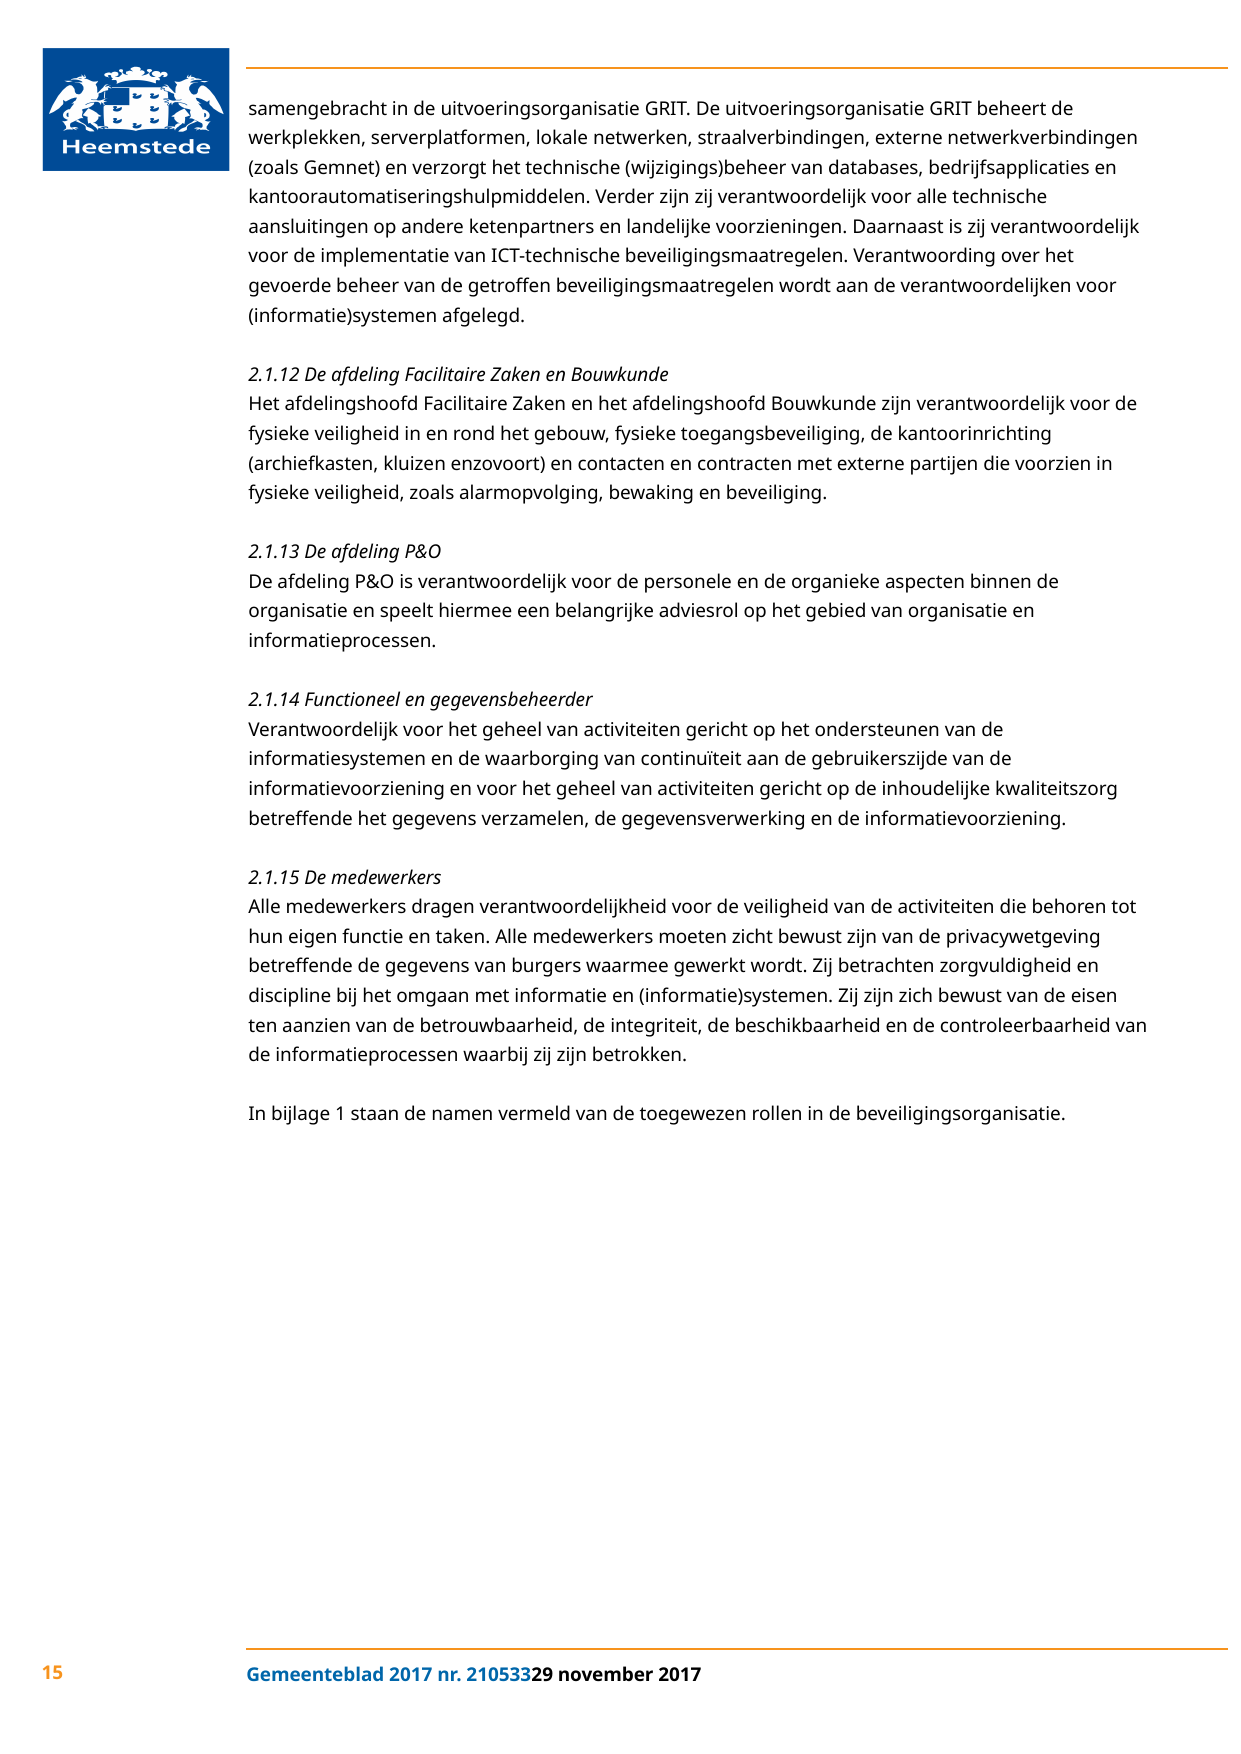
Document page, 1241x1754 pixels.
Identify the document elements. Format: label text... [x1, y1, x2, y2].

text De afdeling P&O is verantwoordelijk voor de personele en de organieke aspecten binnen de organisatie en speelt hiermee een belangrijke adviesrol op het gebied van organisatie en informatieprocessen. [248, 568, 1152, 653]
text Alle medewerkers dragen verantwoordelijkheid voor de veiligheid van de activiteiten die behoren tot hun eigen functie en taken. Alle medewerkers moeten zicht bewust zijn van de privacywetgeving betreffende de gegevens van burgers waarmee gewerkt wordt. Zij betrachten zorgvuldigheid en discipline bij het omgaan met informatie en (informatie)systemen. Zij zijn zich bewust van de eisen ten aanzien van de betrouwbaarheid, de integriteit, de beschikbaarheid en de controleerbaarheid van de informatieprocessen waarbij zij zijn betrokken. [248, 893, 1152, 1067]
text 2.1.15 De medewerkers [248, 864, 1152, 890]
text Verantwoordelijk voor het geheel van activiteiten gericht op het ondersteunen van de informatiesystemen en de waarborging van continuïteit aan de gebruikerszijde van de informatievoorziening en voor het geheel van activiteiten gericht op de inhoudelijke kwaliteitszorg betreffende het gegevens verzamelen, de gegevensverwerking en de informatievoorziening. [248, 716, 1152, 831]
text 2.1.14 Functioneel en gegevensbeheerder [248, 686, 1152, 712]
text 2.1.13 De afdeling P&O [248, 538, 1152, 564]
text Het afdelingshoofd Facilitaire Zaken en het afdelingshoofd Bouwkunde zijn verantwoordelijk voor de fysieke veiligheid in en rond het gebouw, fysieke toegangsbeveiliging, de kantoorinrichting (archiefkasten, kluizen enzovoort) en contacten en contracten met externe partijen die voorzien in fysieke veiligheid, zoals alarmopvolging, bewaking en beveiliging. [248, 391, 1152, 505]
text samengebracht in de uitvoeringsorganisatie GRIT. De uitvoeringsorganisatie GRIT beheert de werkplekken, serverplatformen, lokale netwerken, straalverbindingen, externe netwerkverbindingen (zoals Gemnet) en verzorgt het technische (wijzigings)beheer van databases, bedrijfsapplicaties en kantoorautomatiseringshulpmiddelen. Verder zijn zij verantwoordelijk voor alle technische aansluitingen op andere ketenpartners en landelijke voorzieningen. Daarnaast is zij verantwoordelijk voor de implementatie van ICT-technische beveiligingsmaatregelen. Verantwoording over het gevoerde beheer van de getroffen beveiligingsmaatregelen wordt aan de verantwoordelijken voor (informatie)systemen afgelegd. [248, 95, 1152, 328]
picture [41, 47, 231, 172]
text In bijlage 1 staan de namen vermeld van de toegewezen rollen in de beveiligingsorganisatie. [248, 1101, 1152, 1126]
text 2.1.12 De afdeling Facilitaire Zaken en Bouwkunde [248, 361, 1152, 387]
